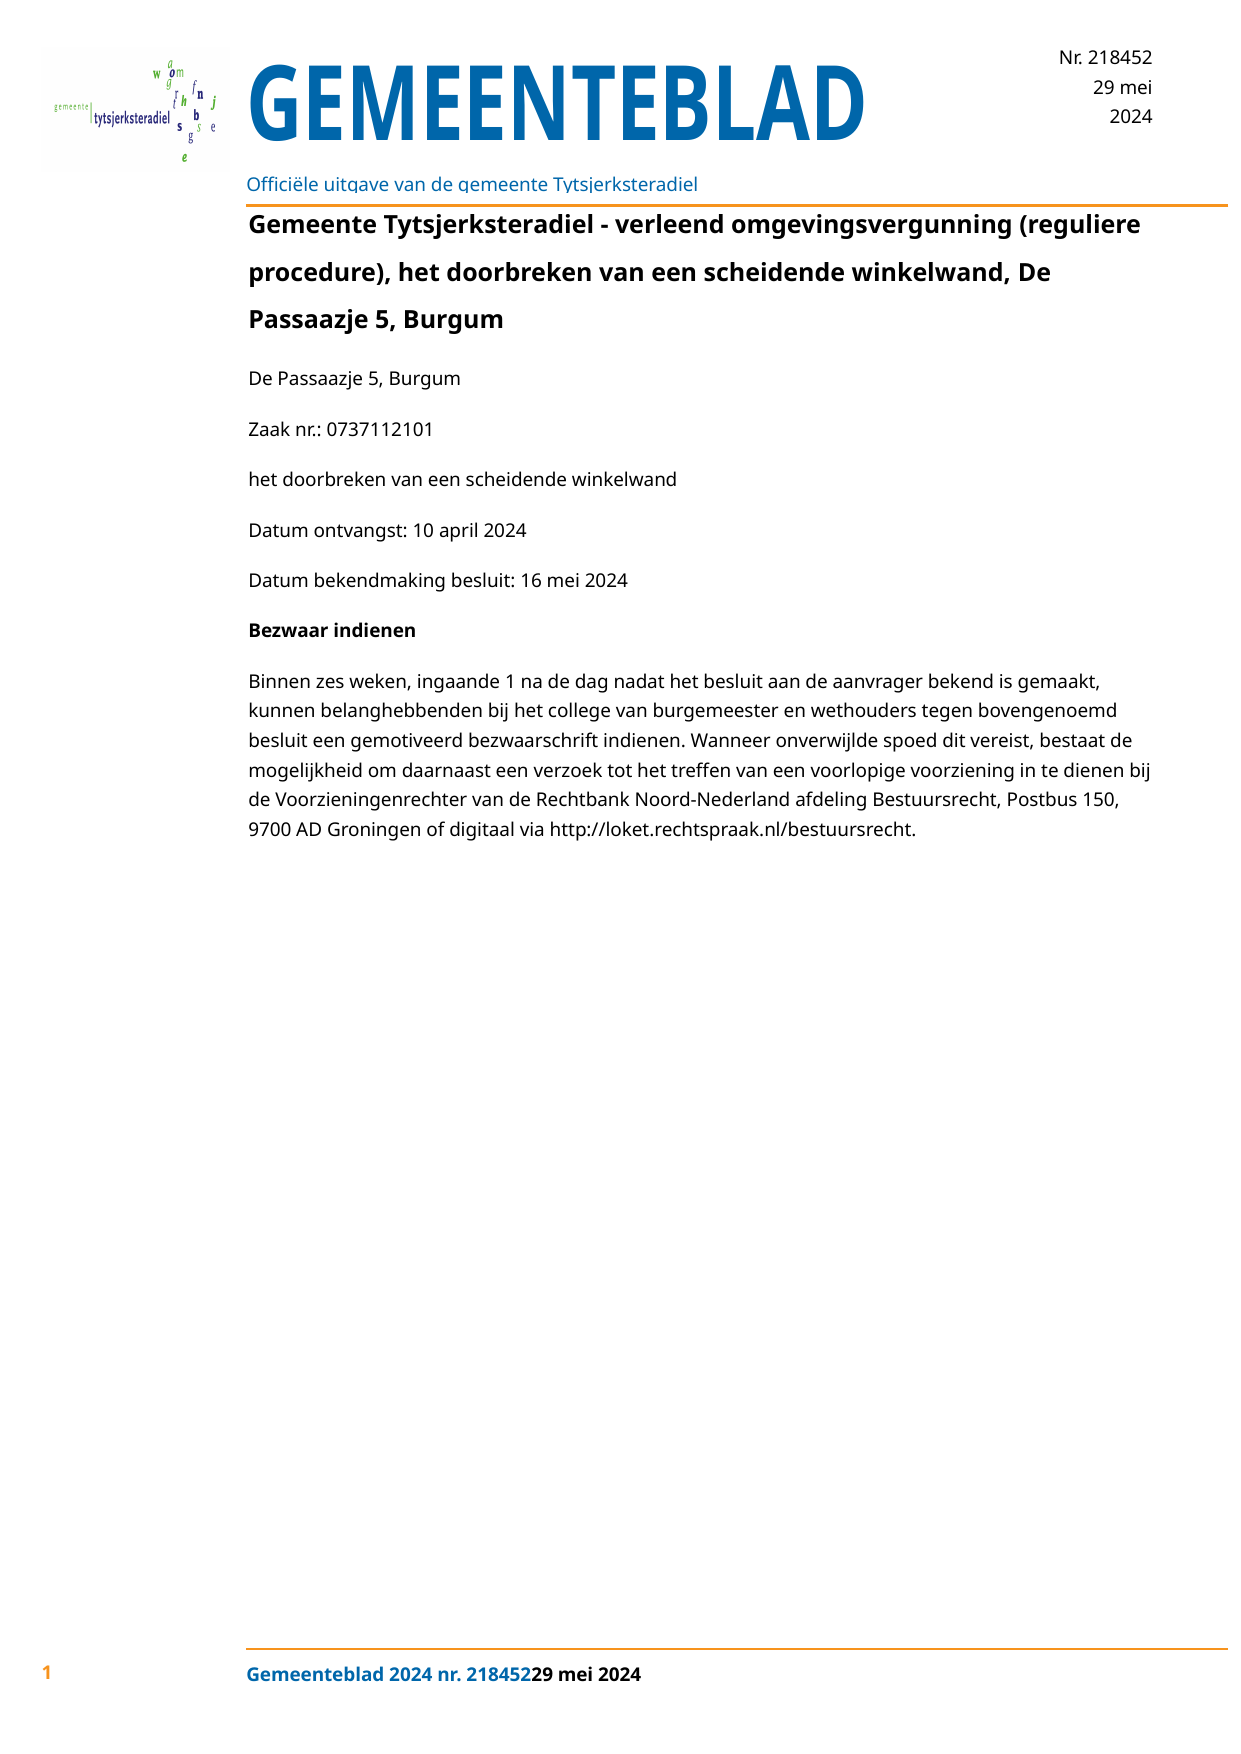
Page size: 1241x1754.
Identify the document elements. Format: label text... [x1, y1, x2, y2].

text De Passaazje 5, Burgum [248, 366, 1152, 391]
text Bezwaar indienen [248, 618, 1152, 643]
text Binnen zes weken, ingaande 1 na de dag nadat het besluit aan de aanvrager bekend is gemaakt, kunnen belanghebbenden bij het college van burgemeester en wethouders tegen bovengenoemd besluit een gemotiveerd bezwaarschrift indienen. Wanneer onverwijlde spoed dit vereist, bestaat de mogelijkheid om daarnaast een verzoek tot het treffen van een voorlopige voorziening in te dienen bij de Voorzieningenrechter van de Rechtbank Noord-Nederland afdeling Bestuursrecht, Postbus 150, 9700 AD Groningen of digitaal via http://loket.rechtspraak.nl/bestuursrecht. [248, 668, 1152, 842]
picture [41, 47, 231, 172]
text Zaak nr.: 0737112101 [248, 416, 1152, 442]
text Gemeente Tytsjerksteradiel - verleend omgevingsvergunning (reguliere procedure), het doorbreken van een scheidende winkelwand, De Passaazje 5, Burgum [248, 207, 1152, 336]
text Datum bekendmaking besluit: 16 mei 2024 [248, 567, 1152, 593]
text Datum ontvangst: 10 april 2024 [248, 517, 1152, 542]
text het doorbreken van een scheidende winkelwand [248, 466, 1152, 492]
